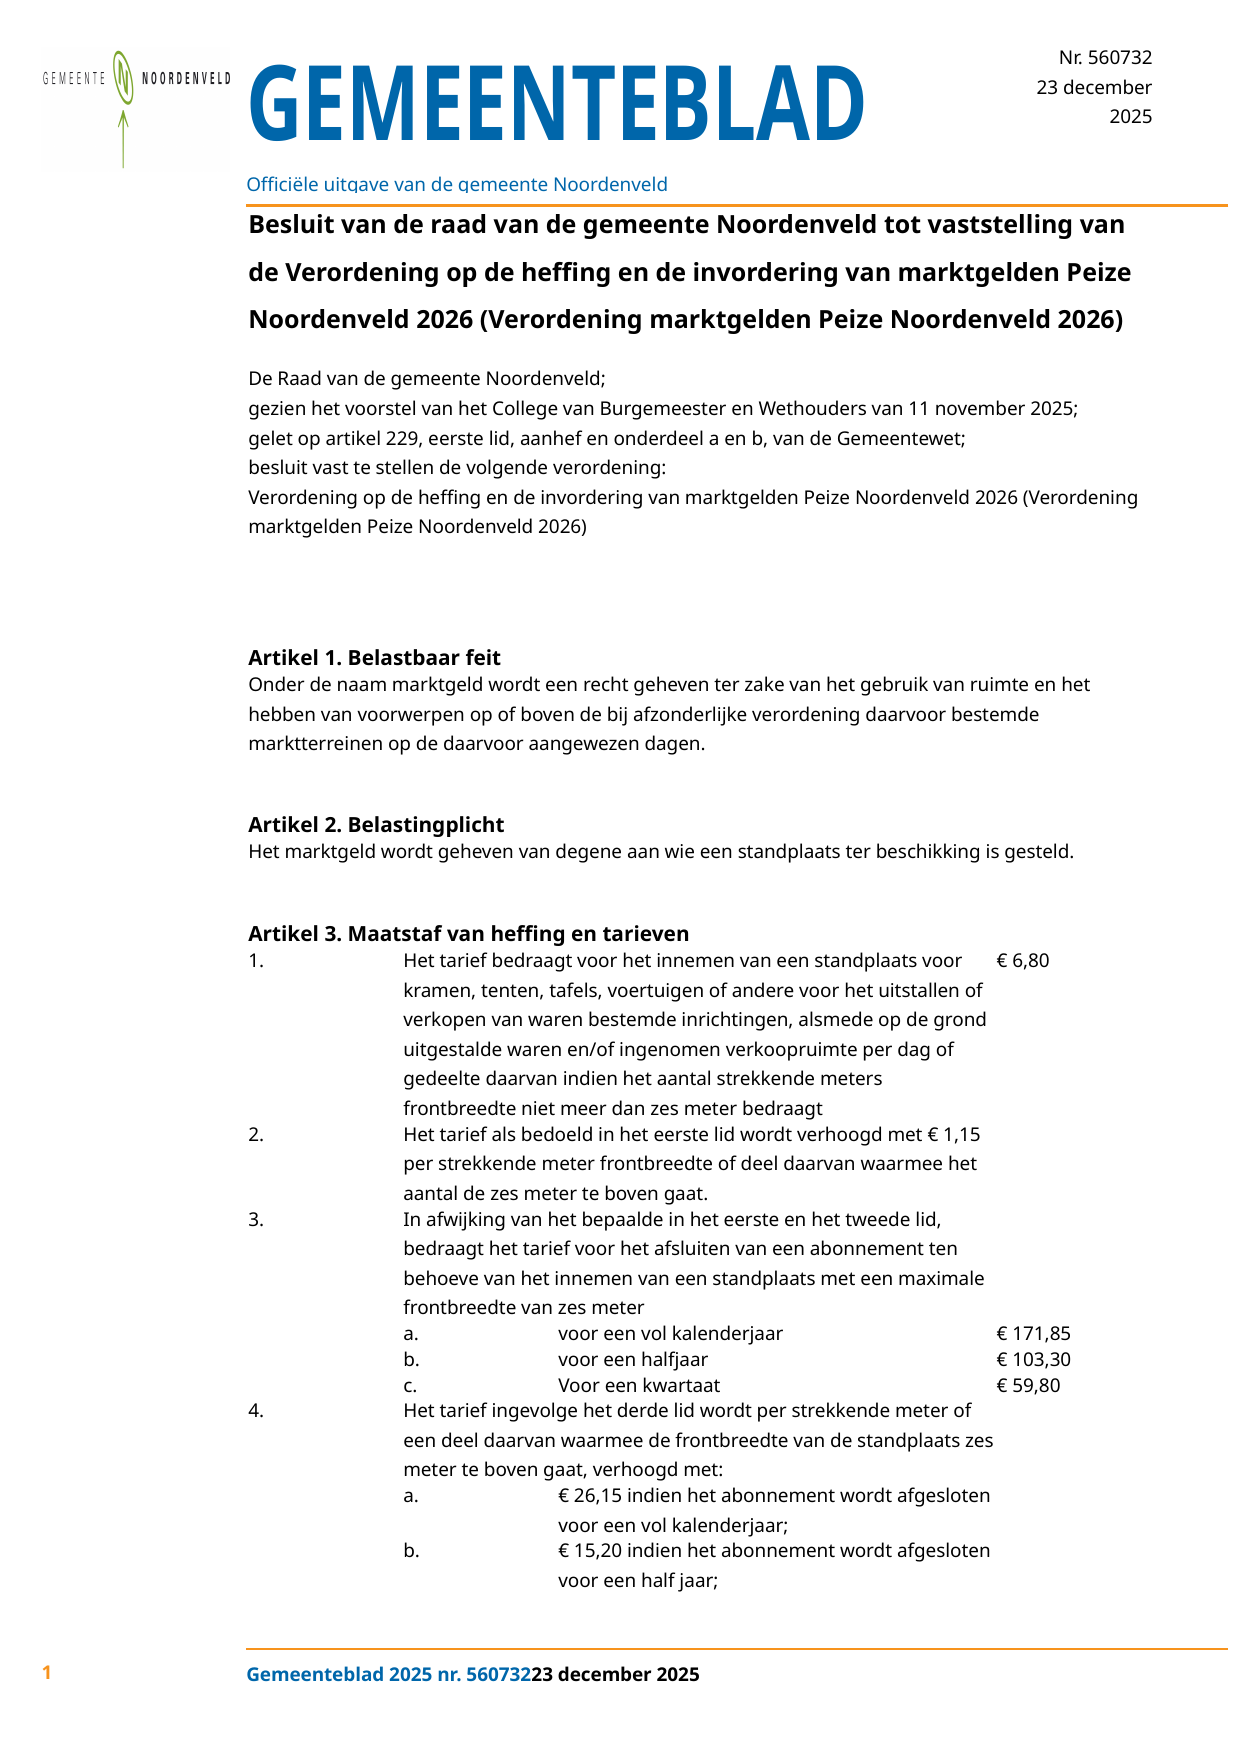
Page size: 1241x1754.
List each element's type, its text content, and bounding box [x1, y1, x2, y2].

table_cell voor een vol kalenderjaar [558, 1320, 996, 1346]
table_cell [996, 1121, 1152, 1206]
text Onder de naam marktgeld wordt een recht geheven ter zake van het gebruik van ruimte en het hebben van voorwerpen op of boven de bij afzonderlijke verordening daarvoor bestemde marktterreinen op de daarvoor aangewezen dagen. [248, 671, 1152, 756]
text Artikel 2. Belastingplicht [248, 810, 1152, 839]
text De Raad van de gemeente Noordenveld; [248, 366, 1152, 391]
text gelet op artikel 229, eerste lid, aanhef en onderdeel a en b, van de Gemeentewet; [248, 425, 1152, 450]
table_cell € 171,85 [996, 1320, 1152, 1346]
table_cell [248, 1346, 403, 1372]
text Artikel 1. Belastbaar feit [248, 643, 1152, 671]
text Besluit van de raad van de gemeente Noordenveld tot vaststelling van de Verordening op de heffing en de invordering van marktgelden Peize Noordenveld 2026 (Verordening marktgelden Peize Noordenveld 2026) [248, 207, 1152, 336]
table_cell b. [403, 1538, 558, 1593]
text Artikel 3. Maatstaf van heffing en tarieven [248, 919, 1152, 947]
table_cell In afwijking van het bepaalde in het eerste en het tweede lid, bedraagt het tarief voor het afsluiten van een abonnement ten behoeve van het innemen van een standplaats met een maximale frontbreedte van zes meter [403, 1206, 996, 1320]
table_cell [996, 1538, 1152, 1593]
table_header Het tarief bedraagt voor het innemen van een standplaats voor kramen, tenten, tafels, voertuigen of andere voor het uitstallen of verkopen van waren bestemde inrichtingen, alsmede op de grond uitgestalde waren en/of ingenomen verkoopruimte per dag of gedeelte daarvan indien het aantal strekkende meters frontbreedte niet meer dan zes meter bedraagt [403, 947, 996, 1121]
text Verordening op de heffing en de invordering van marktgelden Peize Noordenveld 2026 (Verordening marktgelden Peize Noordenveld 2026) [248, 484, 1152, 539]
table_cell [996, 1206, 1152, 1320]
text besluit vast te stellen de volgende verordening: [248, 454, 1152, 480]
picture [41, 47, 231, 172]
table_cell [248, 1320, 403, 1346]
table_cell a. [403, 1320, 558, 1346]
table_cell € 103,30 [996, 1346, 1152, 1372]
text gezien het voorstel van het College van Burgemeester en Wethouders van 11 november 2025; [248, 395, 1152, 421]
table_cell Voor een kwartaat [558, 1372, 996, 1397]
text Het marktgeld wordt geheven van degene aan wie een standplaats ter beschikking is gesteld. [248, 839, 1152, 864]
table_cell [996, 1483, 1152, 1538]
table_cell [996, 1398, 1152, 1482]
table_header € 6,80 [996, 947, 1152, 1121]
table_cell b. [403, 1346, 558, 1372]
table_cell 3. [248, 1206, 403, 1320]
table_cell [248, 1538, 403, 1593]
table_cell € 59,80 [996, 1372, 1152, 1397]
table_cell Het tarief als bedoeld in het eerste lid wordt verhoogd met € 1,15 per strekkende meter frontbreedte of deel daarvan waarmee het aantal de zes meter te boven gaat. [403, 1121, 996, 1206]
table_cell € 15,20 indien het abonnement wordt afgesloten voor een half jaar; [558, 1538, 996, 1593]
table_cell 2. [248, 1121, 403, 1206]
table_header 1. [248, 947, 403, 1121]
table_cell Het tarief ingevolge het derde lid wordt per strekkende meter of een deel daarvan waarmee de frontbreedte van de standplaats zes meter te boven gaat, verhoogd met: [403, 1398, 996, 1482]
table_cell [248, 1372, 403, 1397]
table_cell a. [403, 1483, 558, 1538]
table_cell 4. [248, 1398, 403, 1482]
table_cell c. [403, 1372, 558, 1397]
table_cell € 26,15 indien het abonnement wordt afgesloten voor een vol kalenderjaar; [558, 1483, 996, 1538]
table_cell voor een halfjaar [558, 1346, 996, 1372]
table_cell [248, 1483, 403, 1538]
